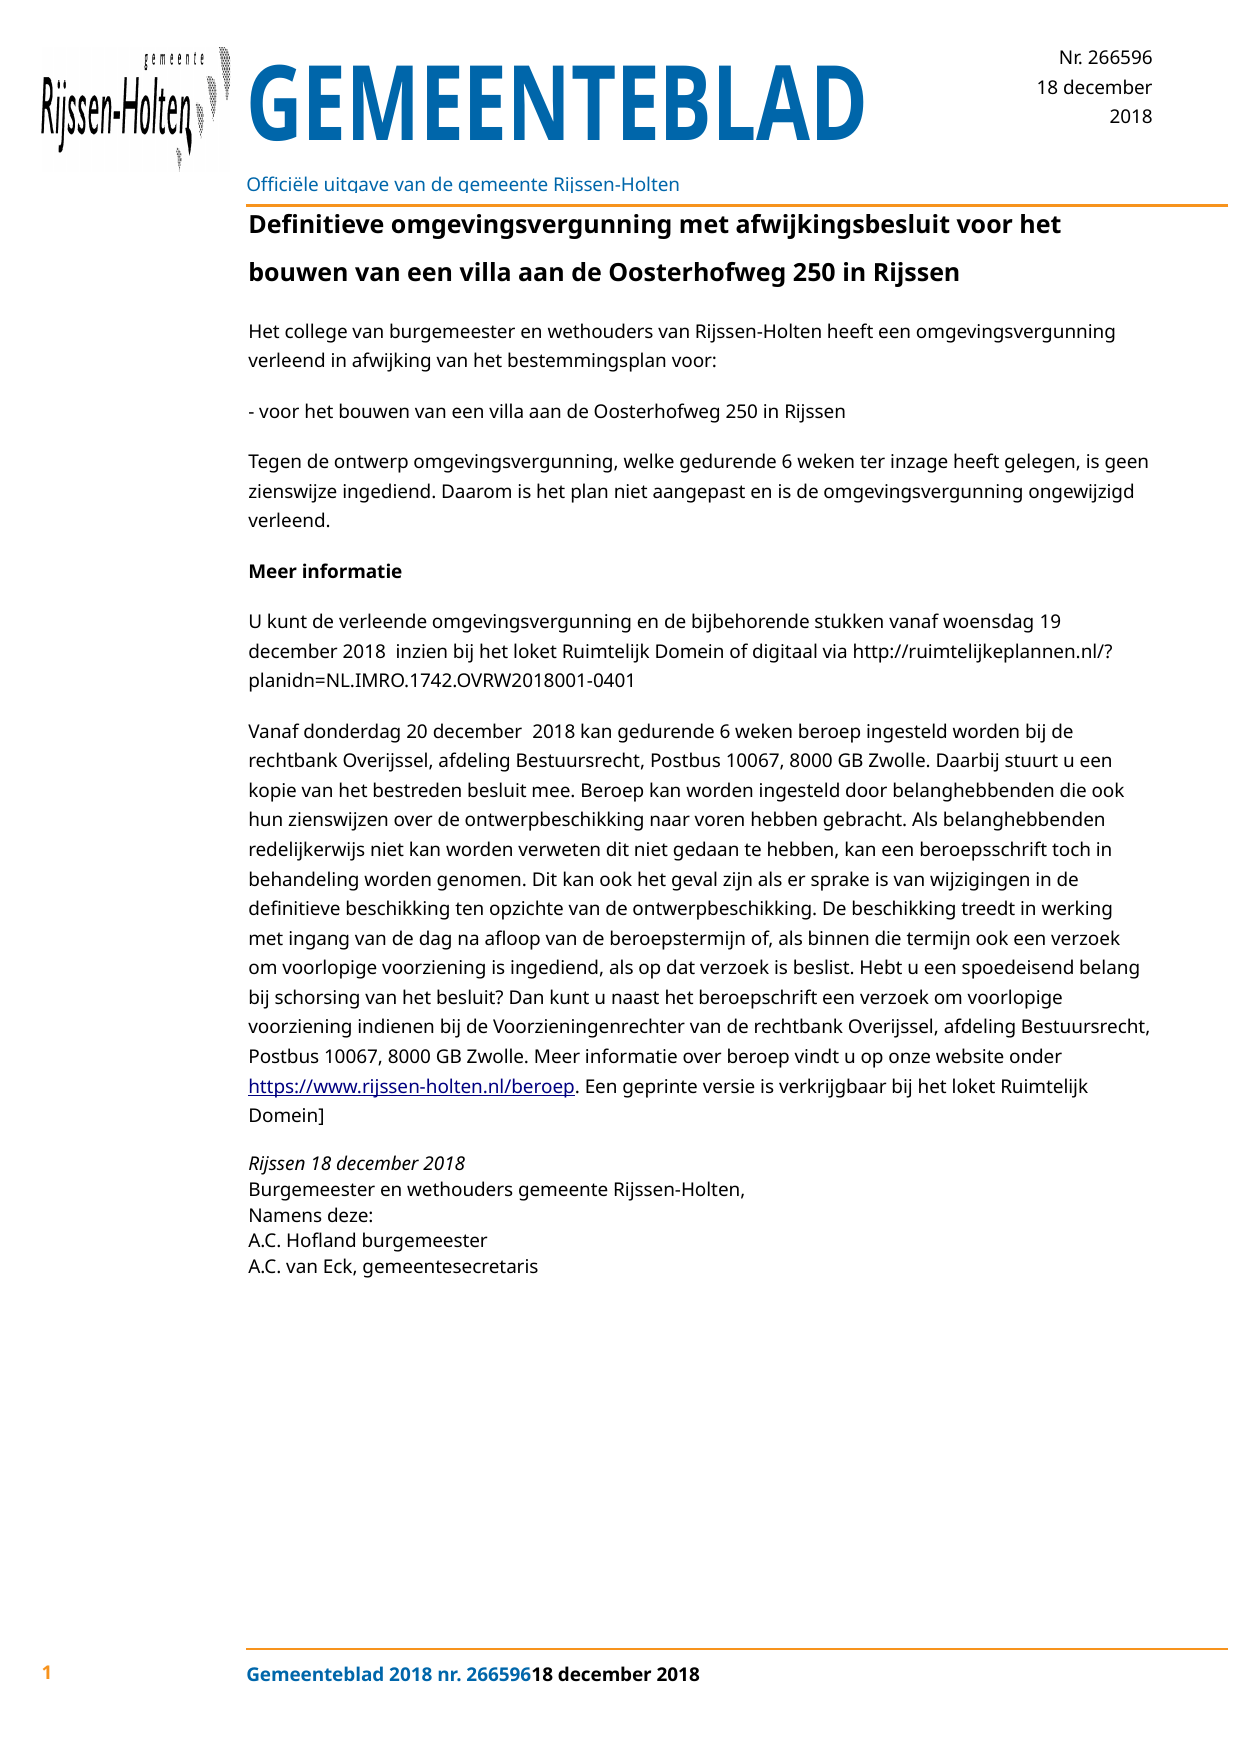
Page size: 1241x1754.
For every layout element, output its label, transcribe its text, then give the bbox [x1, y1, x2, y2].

text Definitieve omgevingsvergunning met afwijkingsbesluit voor het bouwen van een villa aan de Oosterhofweg 250 in Rijssen [248, 207, 1152, 288]
text Vanaf donderdag 20 december 2018 kan gedurende 6 weken beroep ingesteld worden bij de rechtbank Overijssel, afdeling Bestuursrecht, Postbus 10067, 8000 GB Zwolle. Daarbij stuurt u een kopie van het bestreden besluit mee. Beroep kan worden ingesteld door belanghebbenden die ook hun zienswijzen over de ontwerpbeschikking naar voren hebben gebracht. Als belanghebbenden redelijkerwijs niet kan worden verweten dit niet gedaan te hebben, kan een beroepsschrift toch in behandeling worden genomen. Dit kan ook het geval zijn als er sprake is van wijzigingen in de definitieve beschikking ten opzichte van de ontwerpbeschikking. De beschikking treedt in werking met ingang van de dag na afloop van de beroepstermijn of, als binnen die termijn ook een verzoek om voorlopige voorziening is ingediend, als op dat verzoek is beslist. Hebt u een spoedeisend belang bij schorsing van het besluit? Dan kunt u naast het beroepschrift een verzoek om voorlopige voorziening indienen bij de Voorzieningenrechter van de rechtbank Overijssel, afdeling Bestuursrecht, Postbus 10067, 8000 GB Zwolle. Meer informatie over beroep vindt u op onze website onder https://www.rijssen-holten.nl/beroep. Een geprinte versie is verkrijgbaar bij het loket Ruimtelijk Domein] [248, 718, 1152, 1128]
text Rijssen 18 december 2018 [248, 1150, 1152, 1176]
text Meer informatie [248, 558, 1152, 584]
text Namens deze: [248, 1202, 1152, 1227]
text A.C. Hofland burgemeester [248, 1227, 1152, 1253]
text A.C. van Eck, gemeentesecretaris [248, 1253, 1152, 1279]
text Tegen de ontwerp omgevingsvergunning, welke gedurende 6 weken ter inzage heeft gelegen, is geen zienswijze ingediend. Daarom is het plan niet aangepast en is de omgevingsvergunning ongewijzigd verleend. [248, 448, 1152, 533]
text Het college van burgemeester en wethouders van Rijssen-Holten heeft een omgevingsvergunning verleend in afwijking van het bestemmingsplan voor: [248, 318, 1152, 373]
picture [41, 47, 231, 172]
text U kunt de verleende omgevingsvergunning en de bijbehorende stukken vanaf woensdag 19 december 2018 inzien bij het loket Ruimtelijk Domein of digitaal via http://ruimtelijkeplannen.nl/?planidn=NL.IMRO.1742.OVRW2018001-0401 [248, 608, 1152, 693]
text - voor het bouwen van een villa aan de Oosterhofweg 250 in Rijssen [248, 398, 1152, 424]
text Burgemeester en wethouders gemeente Rijssen-Holten, [248, 1176, 1152, 1202]
